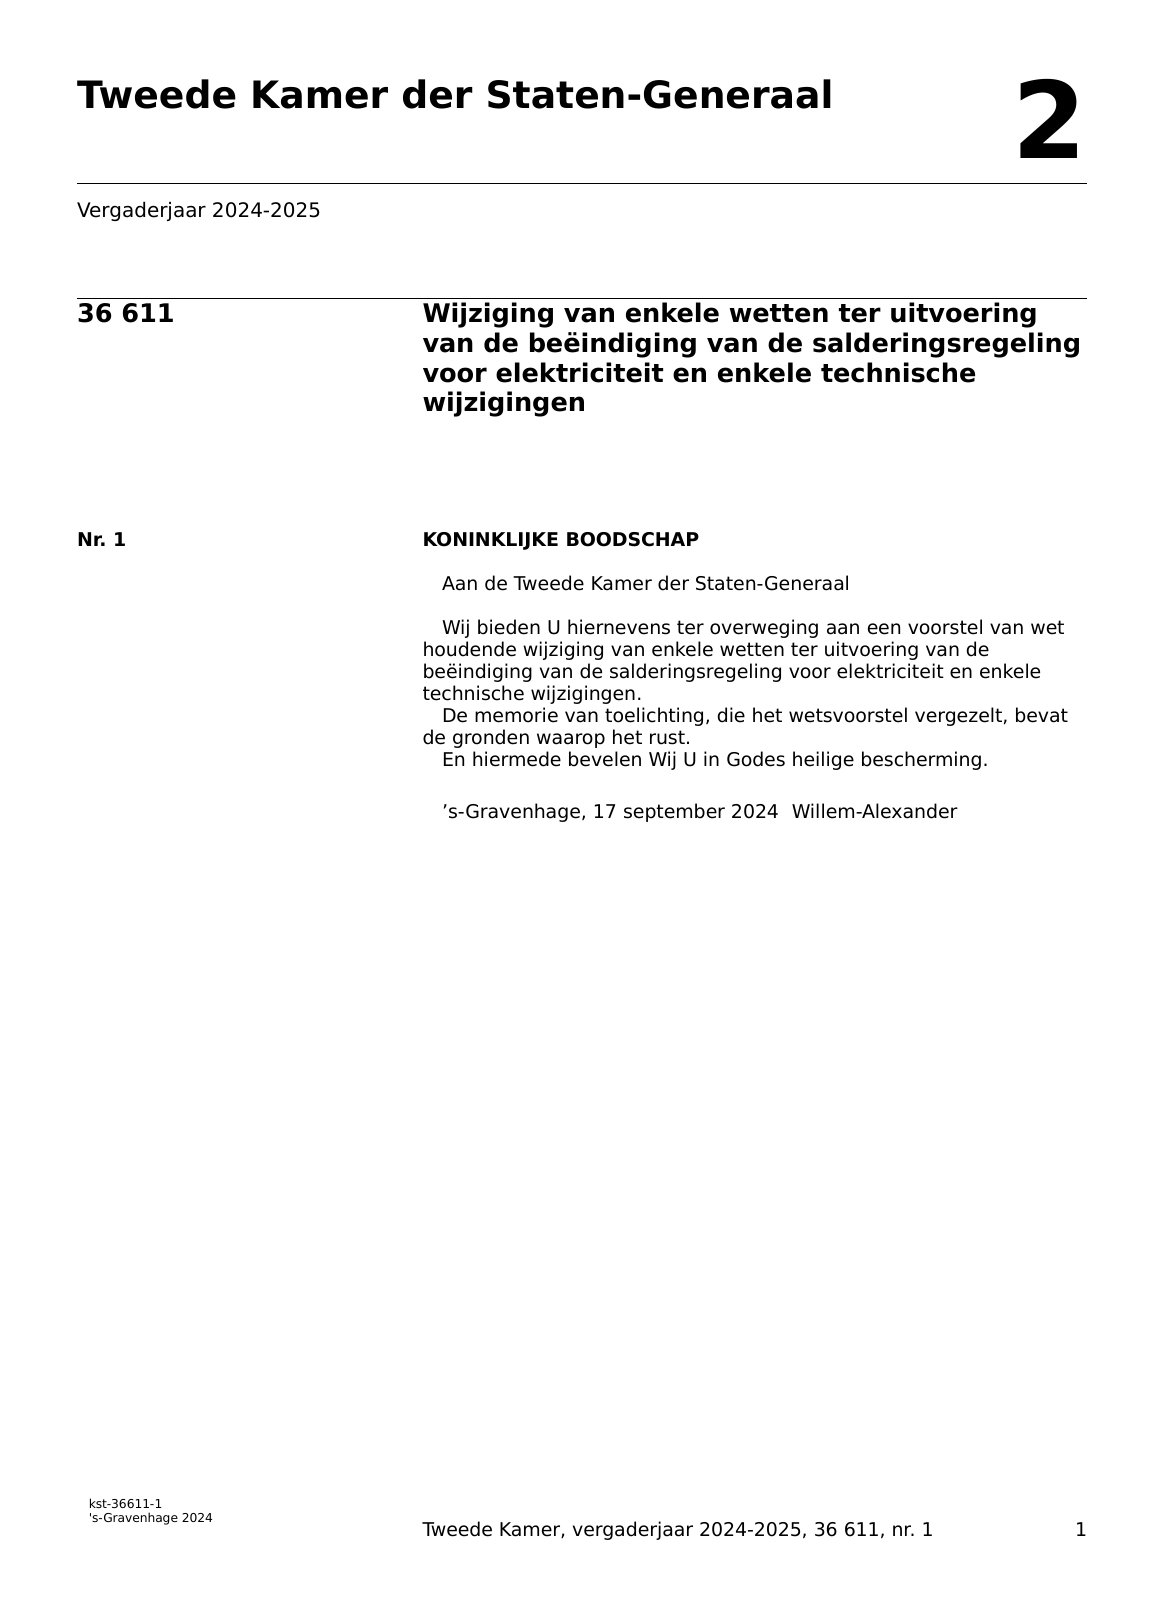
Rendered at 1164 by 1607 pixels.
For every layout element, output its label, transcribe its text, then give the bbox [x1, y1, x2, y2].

text ’s-Gravenhage, 17 september 2024 Willem-Alexander [422, 801, 1087, 823]
text De memorie van toelichting, die het wetsvoorstel vergezelt, bevat de gronden waarop het rust. [422, 705, 1087, 749]
table_header Tweede Kamer der Staten-Generaal [77, 59, 886, 183]
subtitle Nr. 1 KONINKLIJKE BOODSCHAP [77, 529, 1087, 551]
text En hiermede bevelen Wij U in Godes heilige bescherming. [422, 749, 1087, 771]
table_cell Vergaderjaar 2024-2025 [77, 184, 1087, 298]
text 's-Gravenhage 2024 [88, 1511, 323, 1525]
text Aan de Tweede Kamer der Staten-Generaal [422, 573, 1087, 595]
subtitle 36 611 Wijziging van enkele wetten ter uitvoering van de beëindiging van de salderingsregeling voor elektriciteit en enkele technische wijzigingen [77, 299, 1087, 418]
text Wij bieden U hiernevens ter overweging aan een voorstel van wet houdende wijziging van enkele wetten ter uitvoering van de beëindiging van de salderingsregeling voor elektriciteit en enkele technische wijzigingen. [422, 617, 1087, 705]
text kst-36611-1 [88, 1497, 323, 1511]
table_header 2 [886, 59, 1087, 183]
